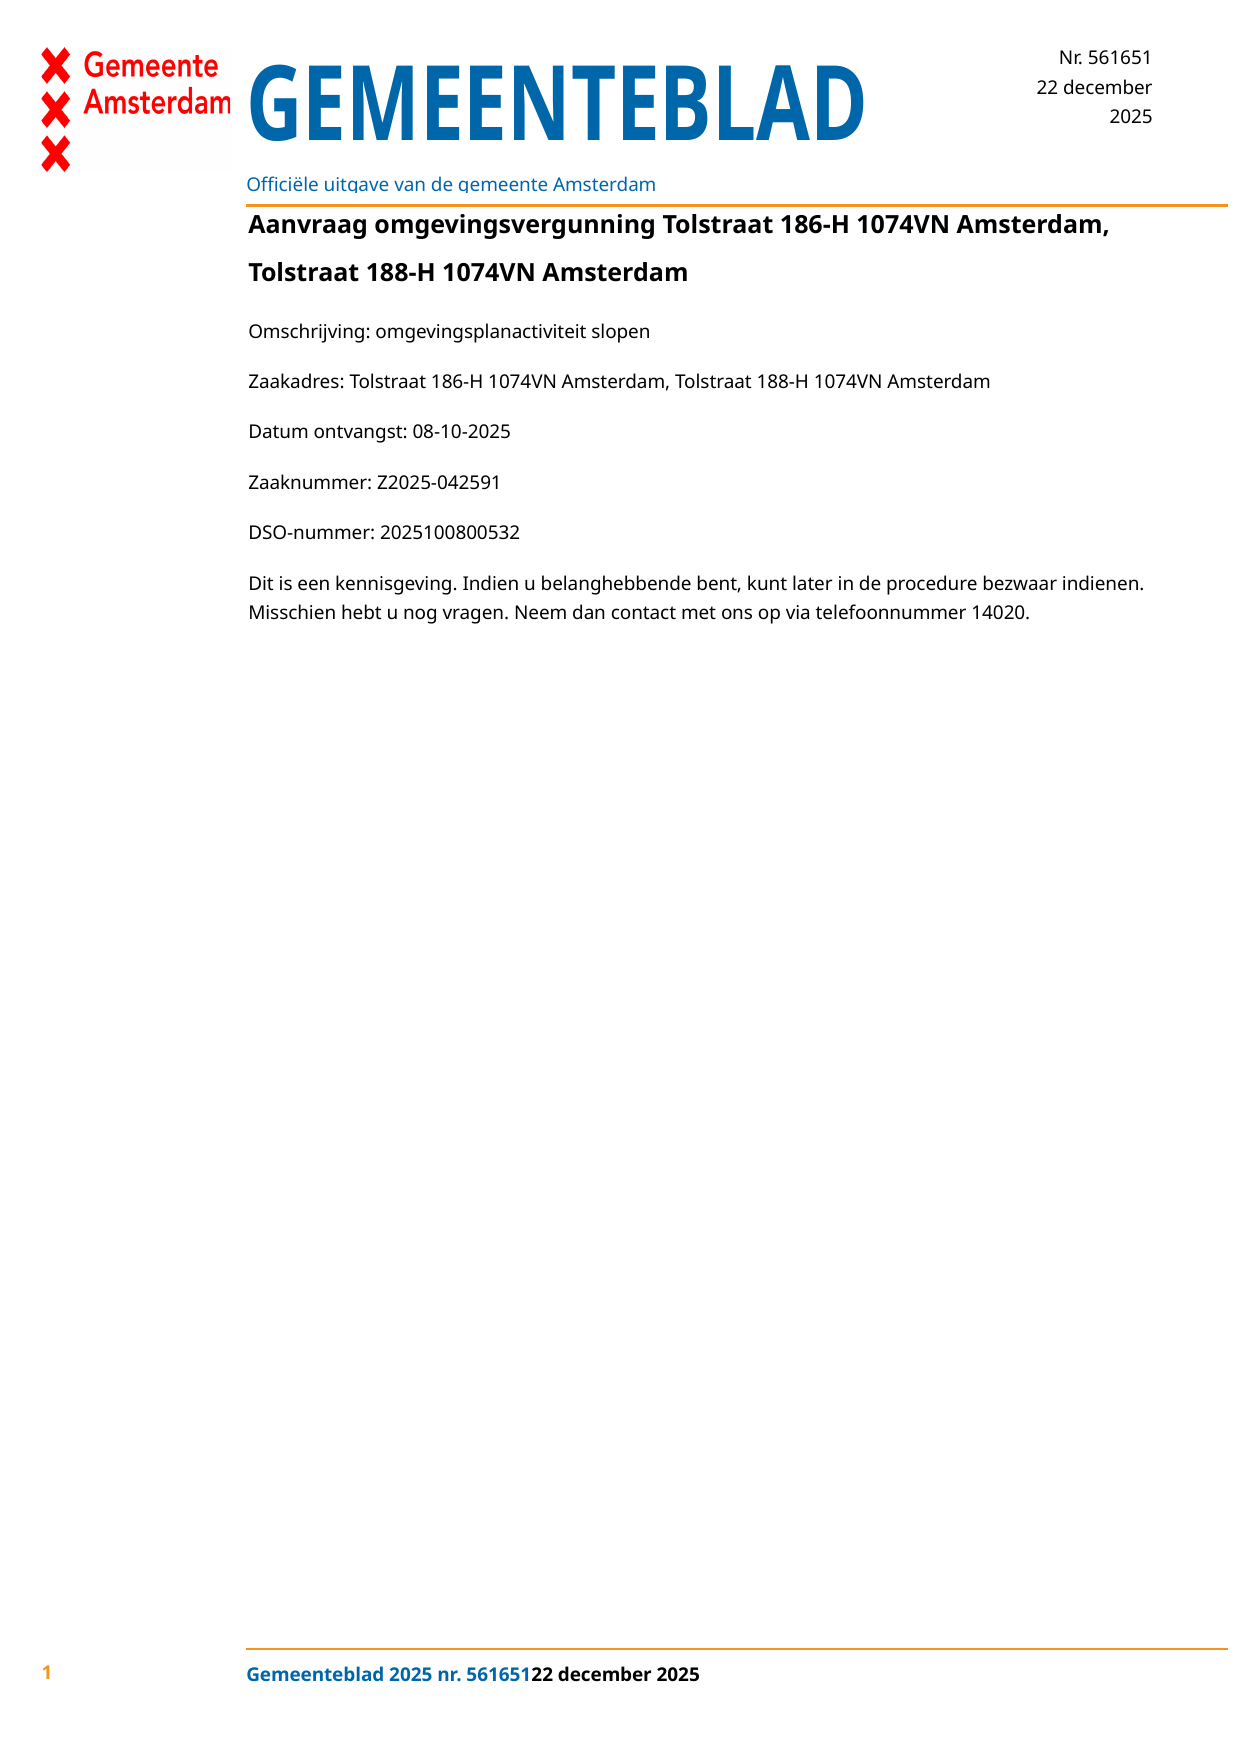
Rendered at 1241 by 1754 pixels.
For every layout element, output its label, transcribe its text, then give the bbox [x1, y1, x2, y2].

picture [41, 47, 231, 172]
text DSO-nummer: 2025100800532 [248, 519, 1152, 545]
text Omschrijving: omgevingsplanactiviteit slopen [248, 318, 1152, 344]
text Aanvraag omgevingsvergunning Tolstraat 186-H 1074VN Amsterdam, Tolstraat 188-H 1074VN Amsterdam [248, 207, 1152, 288]
text Datum ontvangst: 08-10-2025 [248, 419, 1152, 444]
text Zaaknummer: Z2025-042591 [248, 469, 1152, 495]
text Dit is een kennisgeving. Indien u belanghebbende bent, kunt later in de procedure bezwaar indienen. Misschien hebt u nog vragen. Neem dan contact met ons op via telefoonnummer 14020. [248, 570, 1152, 625]
text Zaakadres: Tolstraat 186-H 1074VN Amsterdam, Tolstraat 188-H 1074VN Amsterdam [248, 368, 1152, 394]
